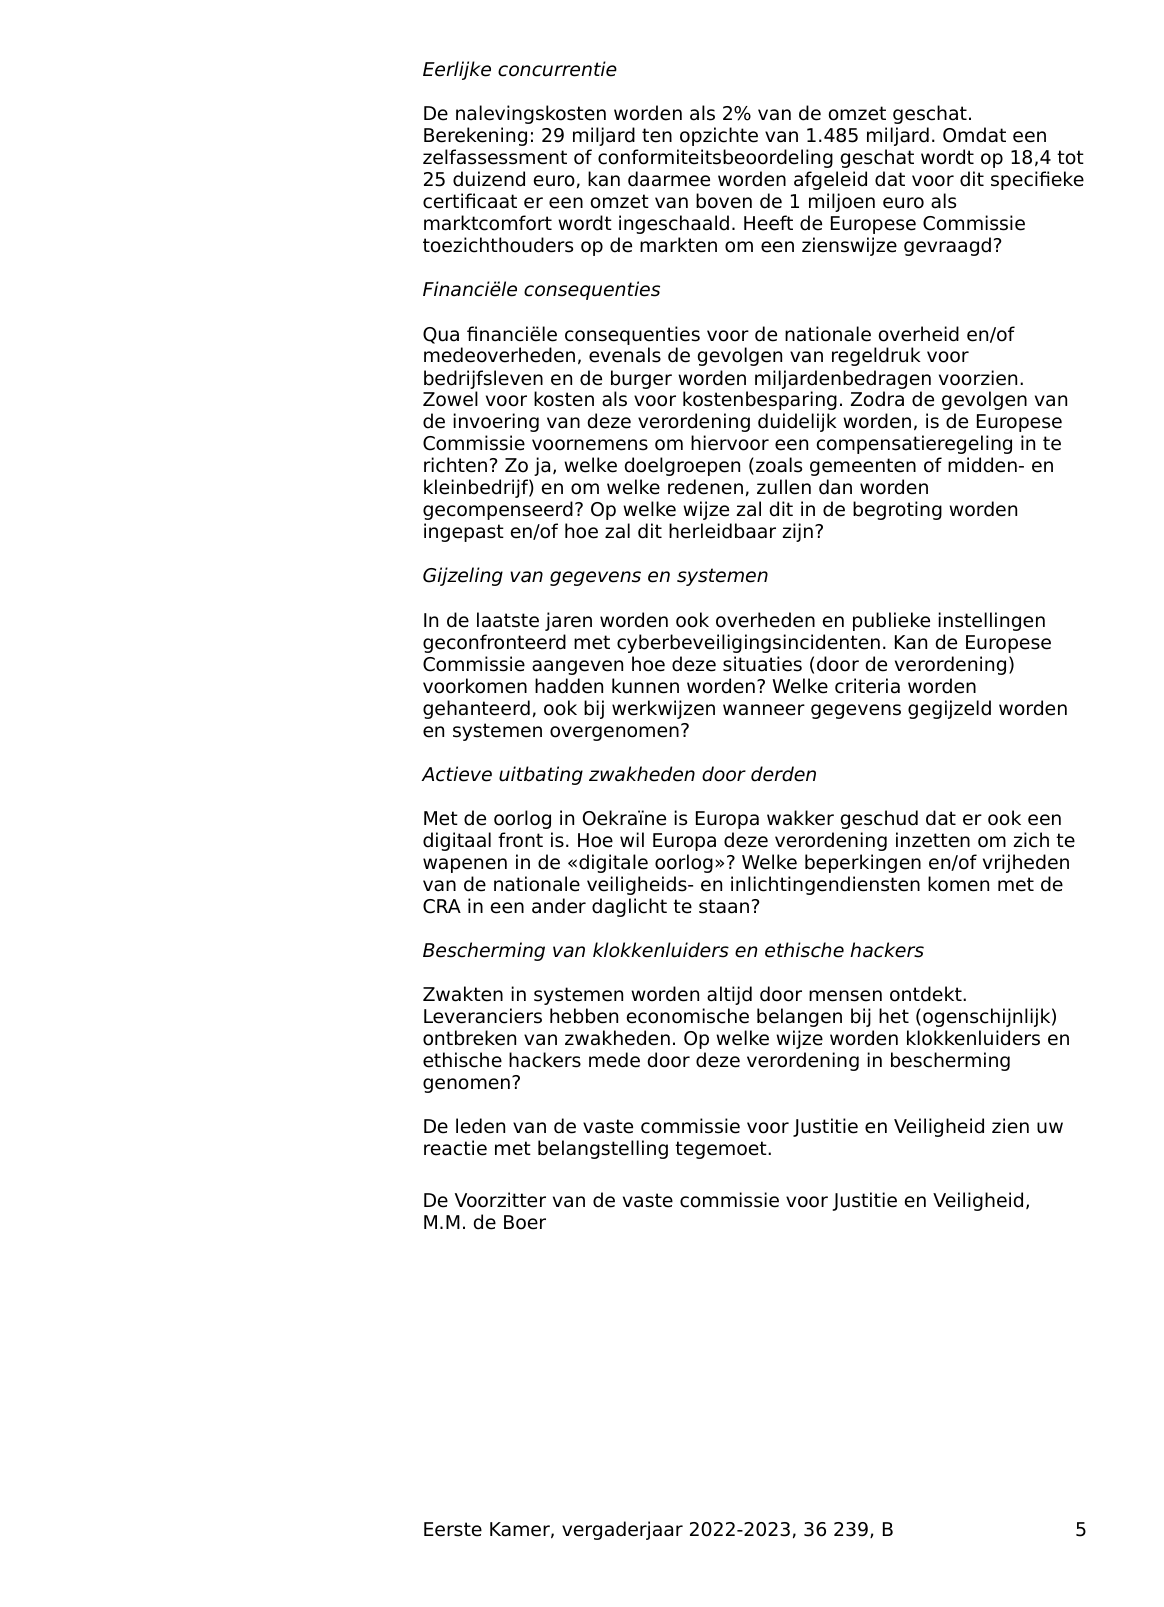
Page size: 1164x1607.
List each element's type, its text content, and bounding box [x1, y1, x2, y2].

text Met de oorlog in Oekraïne is Europa wakker geschud dat er ook een digitaal front is. Hoe wil Europa deze verordening inzetten om zich te wapenen in de «digitale oorlog»? Welke beperkingen en/of vrijheden van de nationale veiligheids- en inlichtingendiensten komen met de CRA in een ander daglicht te staan? [422, 808, 1087, 918]
text De Voorzitter van de vaste commissie voor Justitie en Veiligheid, M.M. de Boer [422, 1190, 1087, 1234]
text In de laatste jaren worden ook overheden en publieke instellingen geconfronteerd met cyberbeveiligingsincidenten. Kan de Europese Commissie aangeven hoe deze situaties (door de verordening) voorkomen hadden kunnen worden? Welke criteria worden gehanteerd, ook bij werkwijzen wanneer gegevens gegijzeld worden en systemen overgenomen? [422, 609, 1087, 741]
subtitle Financiële consequenties [422, 279, 1087, 301]
text De nalevingskosten worden als 2% van de omzet geschat. Berekening: 29 miljard ten opzichte van 1.485 miljard. Omdat een zelfassessment of conformiteitsbeoordeling geschat wordt op 18,4 tot 25 duizend euro, kan daarmee worden afgeleid dat voor dit specifieke certificaat er een omzet van boven de 1 miljoen euro als marktcomfort wordt ingeschaald. Heeft de Europese Commissie toezichthouders op de markten om een zienswijze gevraagd? [422, 103, 1087, 257]
subtitle Bescherming van klokkenluiders en ethische hackers [422, 940, 1087, 962]
text Zwakten in systemen worden altijd door mensen ontdekt. Leveranciers hebben economische belangen bij het (ogenschijnlijk) ontbreken van zwakheden. Op welke wijze worden klokkenluiders en ethische hackers mede door deze verordening in bescherming genomen? [422, 984, 1087, 1094]
subtitle Eerlijke concurrentie [422, 59, 1087, 81]
subtitle Actieve uitbating zwakheden door derden [422, 764, 1087, 786]
text De leden van de vaste commissie voor Justitie en Veiligheid zien uw reactie met belangstelling tegemoet. [422, 1116, 1087, 1160]
text Qua financiële consequenties voor de nationale overheid en/of medeoverheden, evenals de gevolgen van regeldruk voor bedrijfsleven en de burger worden miljardenbedragen voorzien. Zowel voor kosten als voor kostenbesparing. Zodra de gevolgen van de invoering van deze verordening duidelijk worden, is de Europese Commissie voornemens om hiervoor een compensatieregeling in te richten? Zo ja, welke doelgroepen (zoals gemeenten of midden- en kleinbedrijf) en om welke redenen, zullen dan worden gecompenseerd? Op welke wijze zal dit in de begroting worden ingepast en/of hoe zal dit herleidbaar zijn? [422, 323, 1087, 543]
subtitle Gijzeling van gegevens en systemen [422, 565, 1087, 587]
